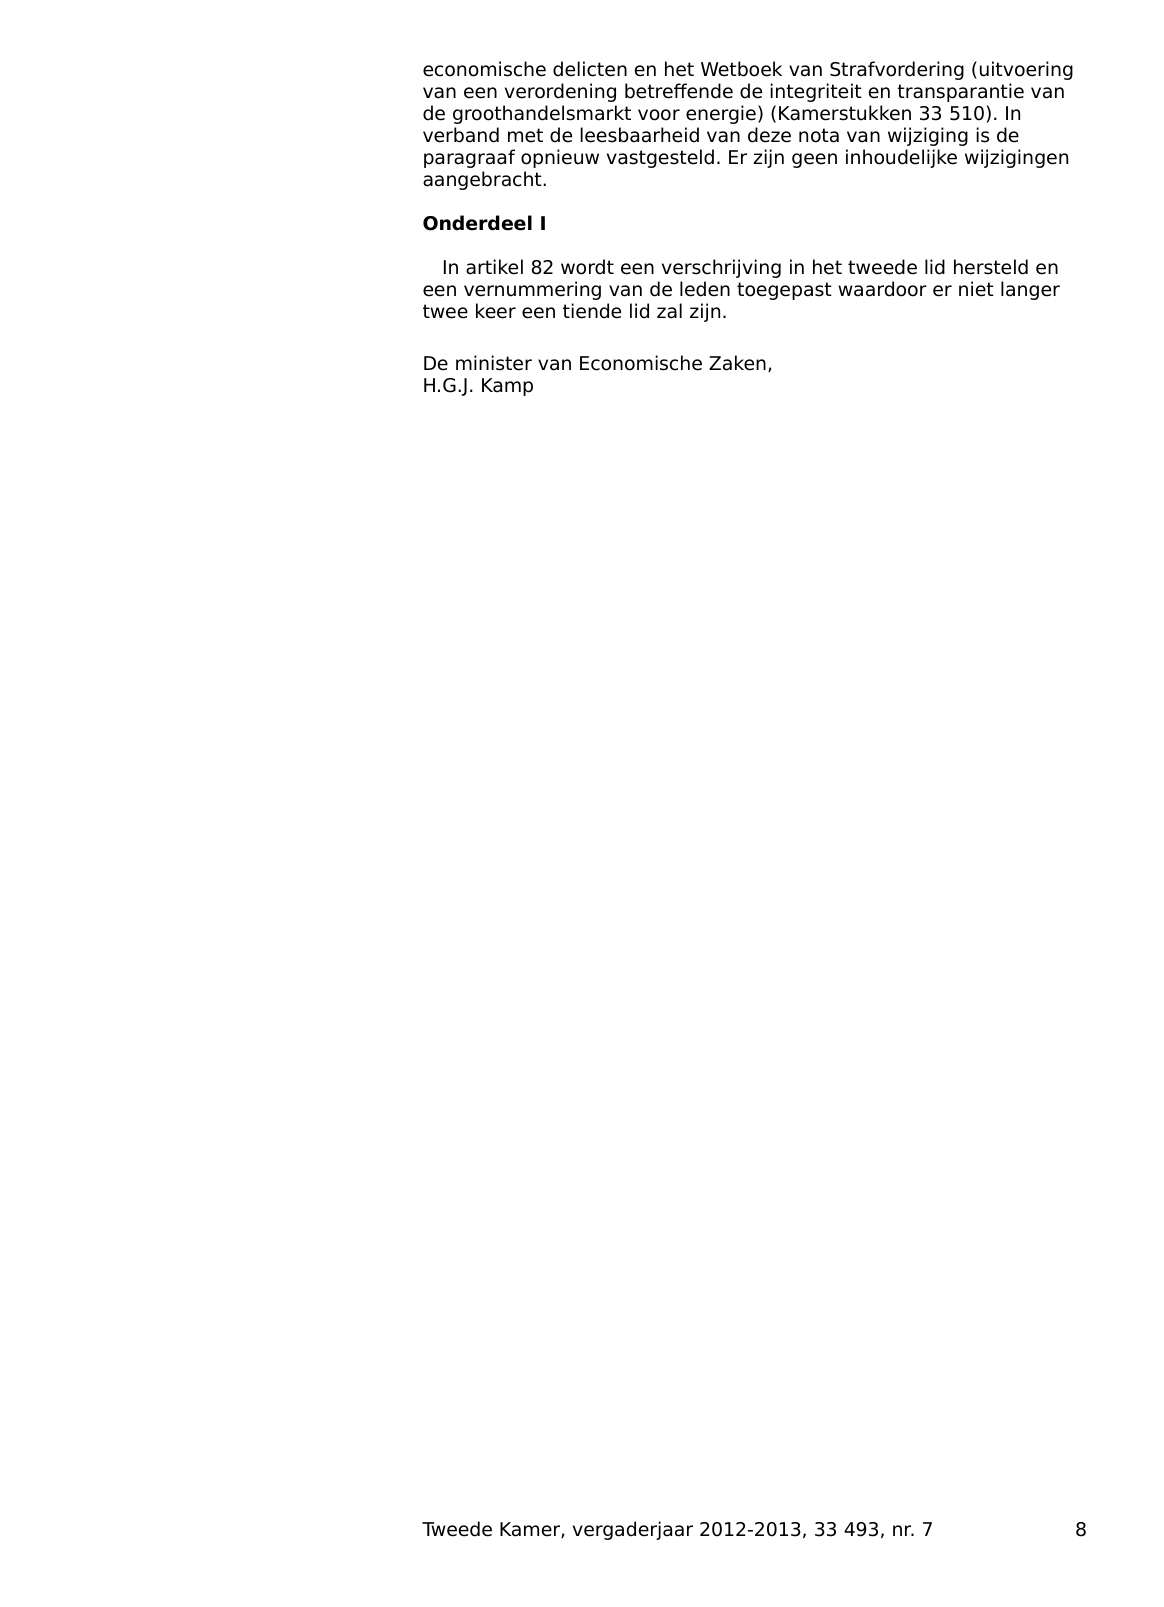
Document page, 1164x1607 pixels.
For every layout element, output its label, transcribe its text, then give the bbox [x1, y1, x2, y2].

text De minister van Economische Zaken, H.G.J. Kamp [422, 353, 1087, 397]
subtitle Onderdeel I [422, 213, 1087, 235]
text economische delicten en het Wetboek van Strafvordering (uitvoering van een verordening betreffende de integriteit en transparantie van de groothandelsmarkt voor energie) (Kamerstukken 33 510). In verband met de leesbaarheid van deze nota van wijziging is de paragraaf opnieuw vastgesteld. Er zijn geen inhoudelijke wijzigingen aangebracht. [422, 59, 1087, 191]
text In artikel 82 wordt een verschrijving in het tweede lid hersteld en een vernummering van de leden toegepast waardoor er niet langer twee keer een tiende lid zal zijn. [422, 257, 1087, 323]
